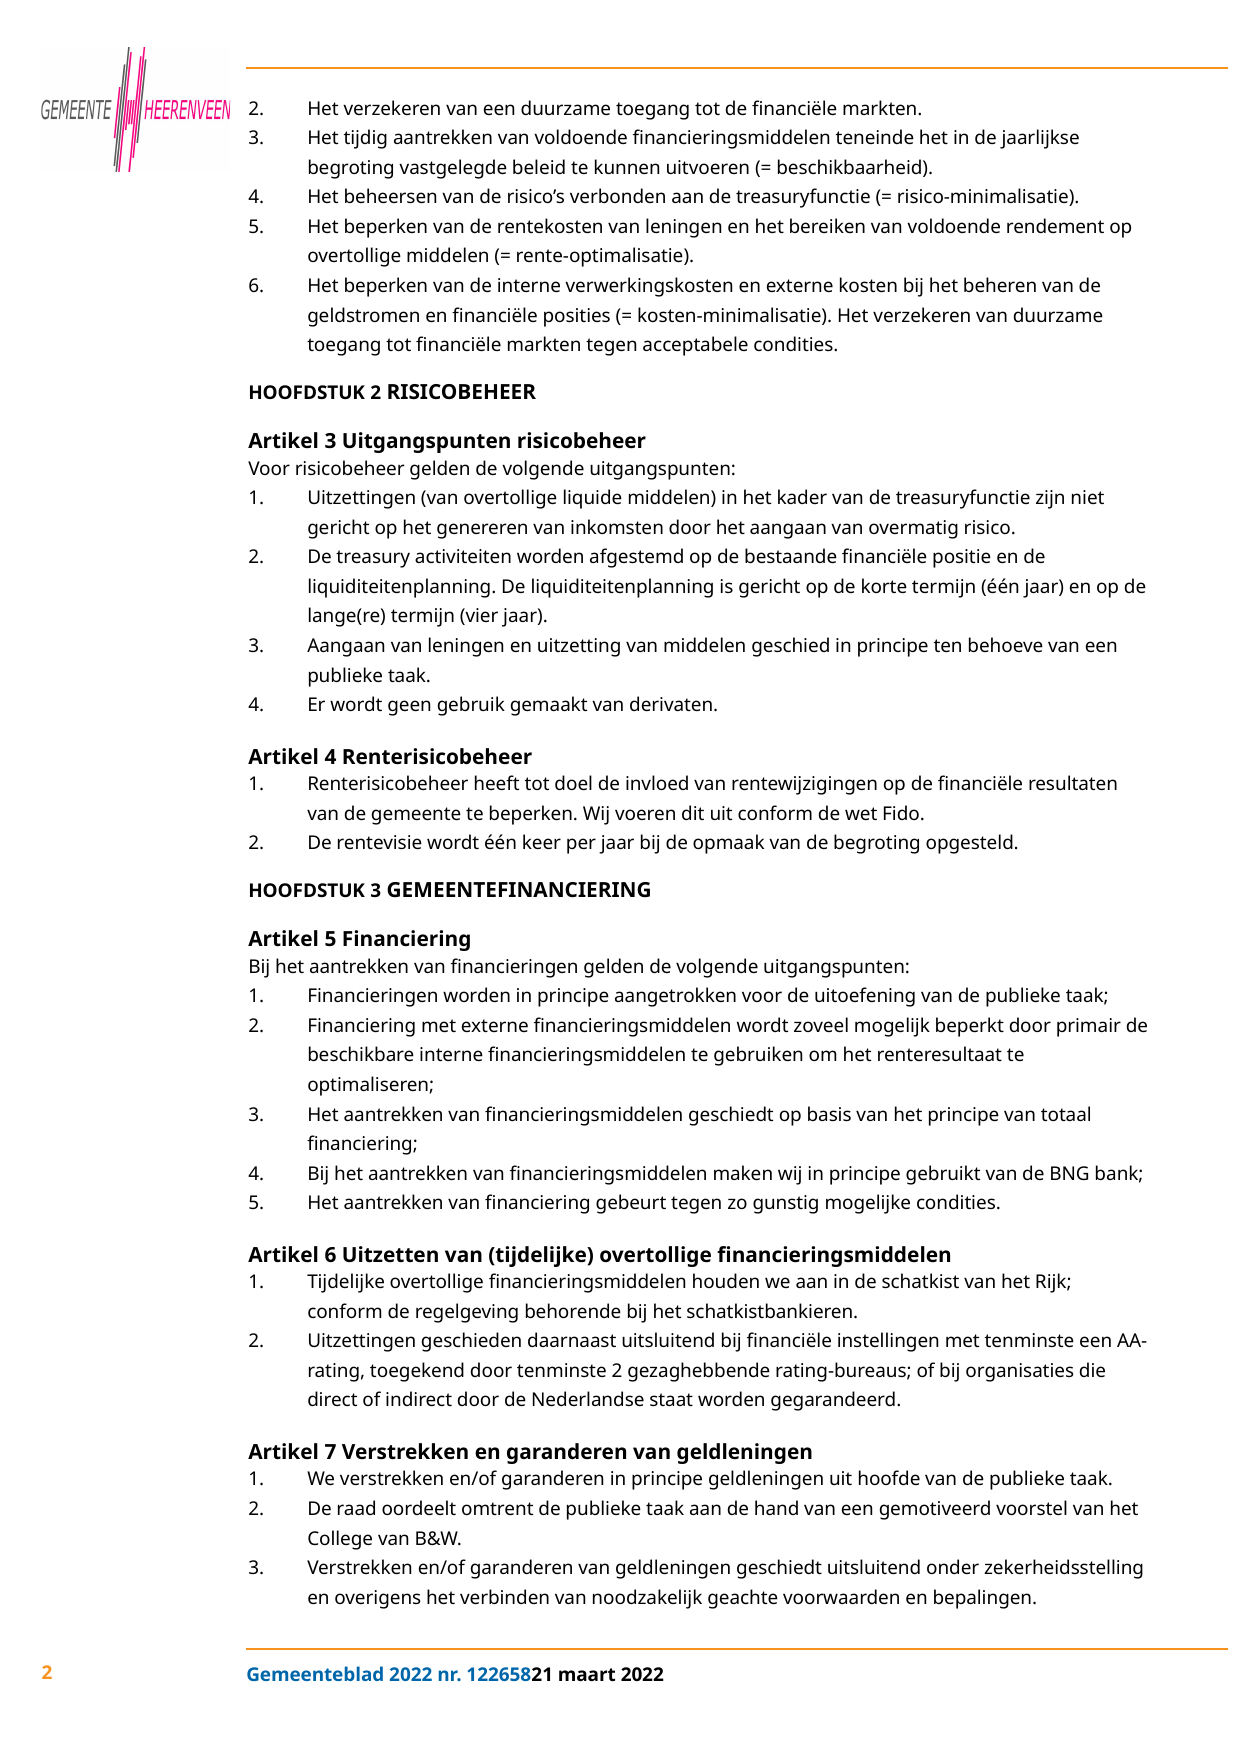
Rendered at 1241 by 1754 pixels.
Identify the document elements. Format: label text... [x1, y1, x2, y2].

list De rentevisie wordt één keer per jaar bij de opmaak van de begroting opgesteld. [248, 829, 1152, 855]
text Artikel 3 Uitgangspunten risicobeheer [248, 426, 1152, 455]
list Uitzettingen (van overtollige liquide middelen) in het kader van de treasuryfunctie zijn niet gericht op het genereren van inkomsten door het aangaan van overmatig risico. [248, 484, 1152, 540]
list De raad oordeelt omtrent de publieke taak aan de hand van een gemotiveerd voorstel van het College van B&W. [248, 1495, 1152, 1550]
list Financieringen worden in principe aangetrokken voor de uitoefening van de publieke taak; [248, 982, 1152, 1008]
list Bij het aantrekken van financieringsmiddelen maken wij in principe gebruikt van de BNG bank; [248, 1160, 1152, 1186]
text Voor risicobeheer gelden de volgende uitgangspunten: [248, 455, 1152, 481]
text Artikel 6 Uitzetten van (tijdelijke) overtollige financieringsmiddelen [248, 1240, 1152, 1268]
list We verstrekken en/of garanderen in principe geldleningen uit hoofde van de publieke taak. [248, 1466, 1152, 1491]
list Het tijdig aantrekken van voldoende financieringsmiddelen teneinde het in de jaarlijkse begroting vastgelegde beleid te kunnen uitvoeren (= beschikbaarheid). [248, 124, 1152, 180]
list Het aantrekken van financieringsmiddelen geschiedt op basis van het principe van totaal financiering; [248, 1101, 1152, 1156]
text Artikel 7 Verstrekken en garanderen van geldleningen [248, 1437, 1152, 1466]
list Het beheersen van de risico’s verbonden aan de treasuryfunctie (= risico-minimalisatie). [248, 183, 1152, 209]
list Het aantrekken van financiering gebeurt tegen zo gunstig mogelijke condities. [248, 1189, 1152, 1215]
list Aangaan van leningen en uitzetting van middelen geschied in principe ten behoeve van een publieke taak. [248, 632, 1152, 688]
text HOOFDSTUK 3 GEMEENTEFINANCIERING [248, 875, 1152, 903]
text Artikel 5 Financiering [248, 924, 1152, 953]
text Artikel 4 Renterisicobeheer [248, 742, 1152, 770]
list Financiering met externe financieringsmiddelen wordt zoveel mogelijk beperkt door primair de beschikbare interne financieringsmiddelen te gebruiken om het renteresultaat te optimaliseren; [248, 1012, 1152, 1097]
list Renterisicobeheer heeft tot doel de invloed van rentewijzigingen op de financiële resultaten van de gemeente te beperken. Wij voeren dit uit conform de wet Fido. [248, 770, 1152, 826]
list Uitzettingen geschieden daarnaast uitsluitend bij financiële instellingen met tenminste een AA-rating, toegekend door tenminste 2 gezaghebbende rating-bureaus; of bij organisaties die direct of indirect door de Nederlandse staat worden gegarandeerd. [248, 1327, 1152, 1412]
text HOOFDSTUK 2 RISICOBEHEER [248, 377, 1152, 406]
list Tijdelijke overtollige financieringsmiddelen houden we aan in de schatkist van het Rijk; conform de regelgeving behorende bij het schatkistbankieren. [248, 1268, 1152, 1324]
list Verstrekken en/of garanderen van geldleningen geschiedt uitsluitend onder zekerheidsstelling en overigens het verbinden van noodzakelijk geachte voorwaarden en bepalingen. [248, 1554, 1152, 1609]
list Het beperken van de interne verwerkingskosten en externe kosten bij het beheren van de geldstromen en financiële posities (= kosten-minimalisatie). Het verzekeren van duurzame toegang tot financiële markten tegen acceptabele condities. [248, 272, 1152, 357]
list Het beperken van de rentekosten van leningen en het bereiken van voldoende rendement op overtollige middelen (= rente-optimalisatie). [248, 213, 1152, 268]
list Er wordt geen gebruik gemaakt van derivaten. [248, 691, 1152, 717]
picture [41, 47, 231, 172]
list Het verzekeren van een duurzame toegang tot de financiële markten. [248, 95, 1152, 121]
list De treasury activiteiten worden afgestemd op de bestaande financiële positie en de liquiditeitenplanning. De liquiditeitenplanning is gericht op de korte termijn (één jaar) en op de lange(re) termijn (vier jaar). [248, 543, 1152, 628]
text Bij het aantrekken van financieringen gelden de volgende uitgangspunten: [248, 953, 1152, 978]
